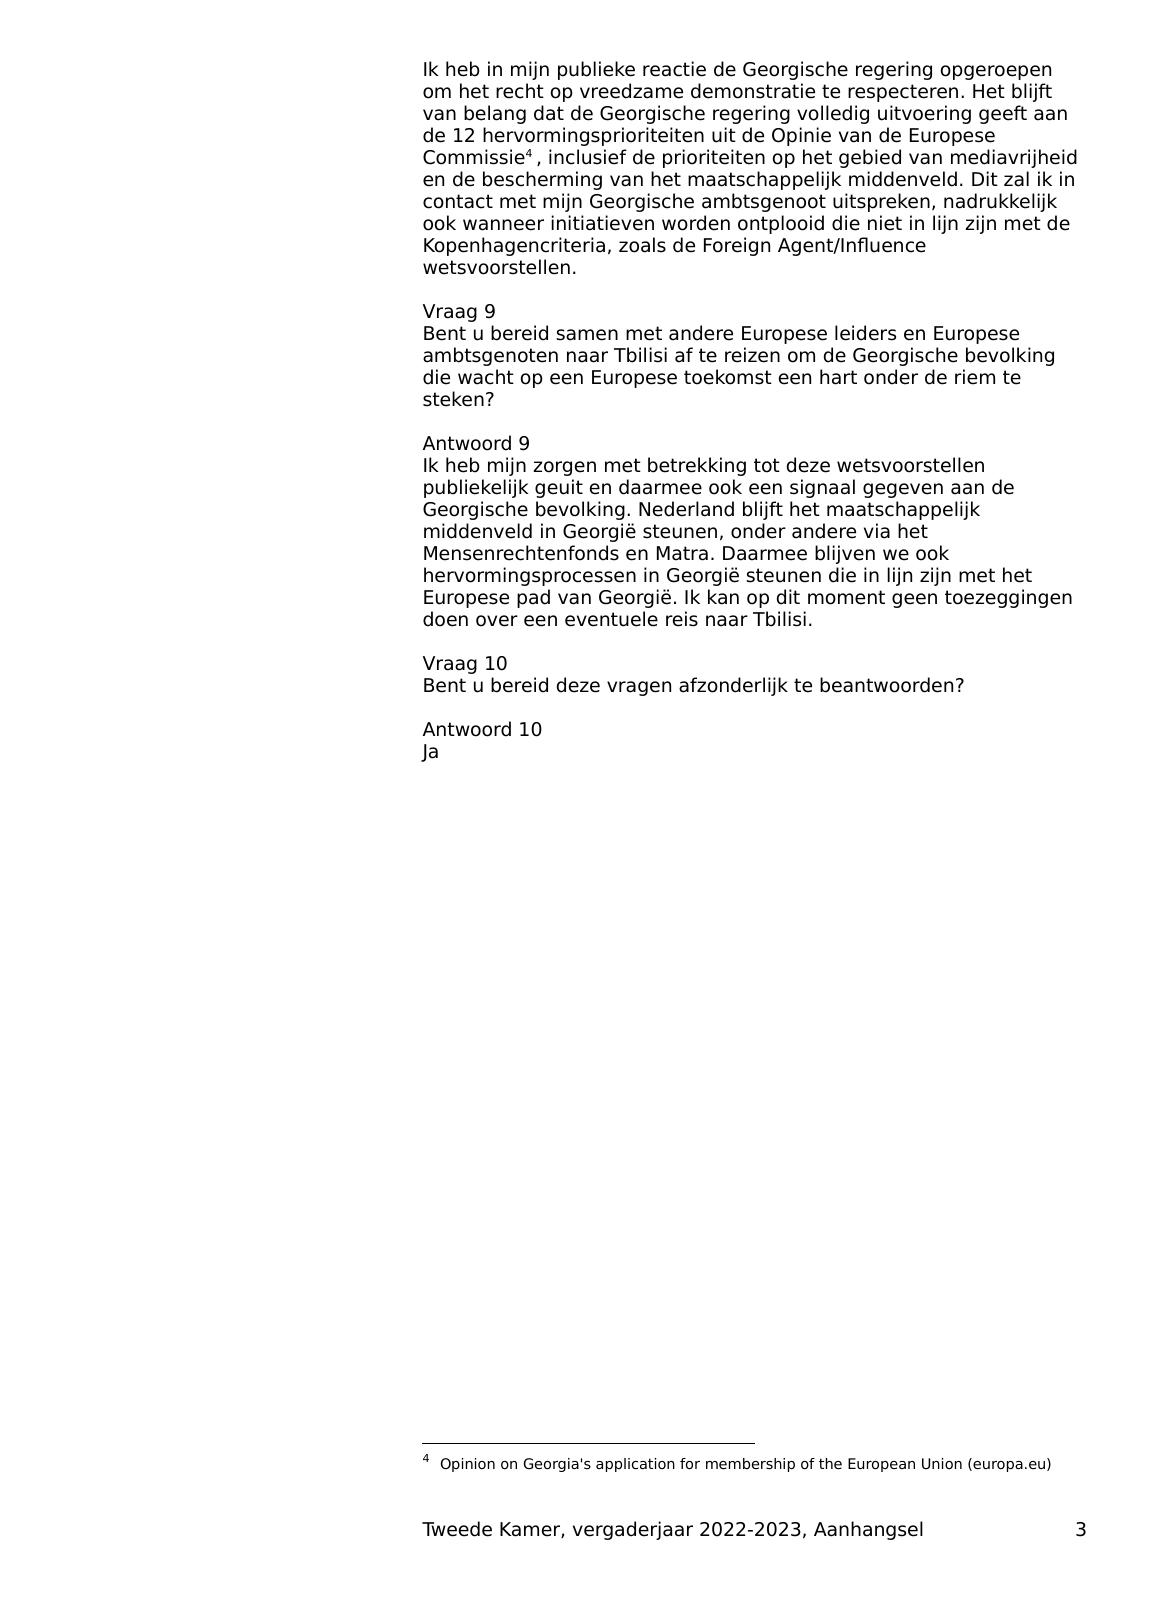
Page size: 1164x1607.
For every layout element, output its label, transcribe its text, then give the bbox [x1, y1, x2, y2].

text Ik heb in mijn publieke reactie de Georgische regering opgeroepen om het recht op vreedzame demonstratie te respecteren. Het blijft van belang dat de Georgische regering volledig uitvoering geeft aan de 12 hervormingsprioriteiten uit de Opinie van de Europese Commissie, inclusief de prioriteiten op het gebied van mediavrijheid en de bescherming van het maatschappelijk middenveld. Dit zal ik in contact met mijn Georgische ambtsgenoot uitspreken, nadrukkelijk ook wanneer initiatieven worden ontplooid die niet in lijn zijn met de Kopenhagencriteria, zoals de Foreign Agent/Influence wetsvoorstellen. [422, 59, 1087, 279]
text Vraag 9 [422, 301, 1087, 323]
text Antwoord 10 [422, 719, 1087, 741]
text Bent u bereid deze vragen afzonderlijk te beantwoorden? [422, 675, 1087, 697]
text Bent u bereid samen met andere Europese leiders en Europese ambtsgenoten naar Tbilisi af te reizen om de Georgische bevolking die wacht op een Europese toekomst een hart onder de riem te steken? [422, 323, 1087, 411]
text Ik heb mijn zorgen met betrekking tot deze wetsvoorstellen publiekelijk geuit en daarmee ook een signaal gegeven aan de Georgische bevolking. Nederland blijft het maatschappelijk middenveld in Georgië steunen, onder andere via het Mensenrechtenfonds en Matra. Daarmee blijven we ook hervormingsprocessen in Georgië steunen die in lijn zijn met het Europese pad van Georgië. Ik kan op dit moment geen toezeggingen doen over een eventuele reis naar Tbilisi. [422, 455, 1087, 631]
text Ja [422, 741, 1087, 763]
text Vraag 10 [422, 653, 1087, 675]
text Opinion on Georgia's application for membership of the European Union (europa.eu) [422, 1452, 1087, 1474]
text Antwoord 9 [422, 433, 1087, 455]
